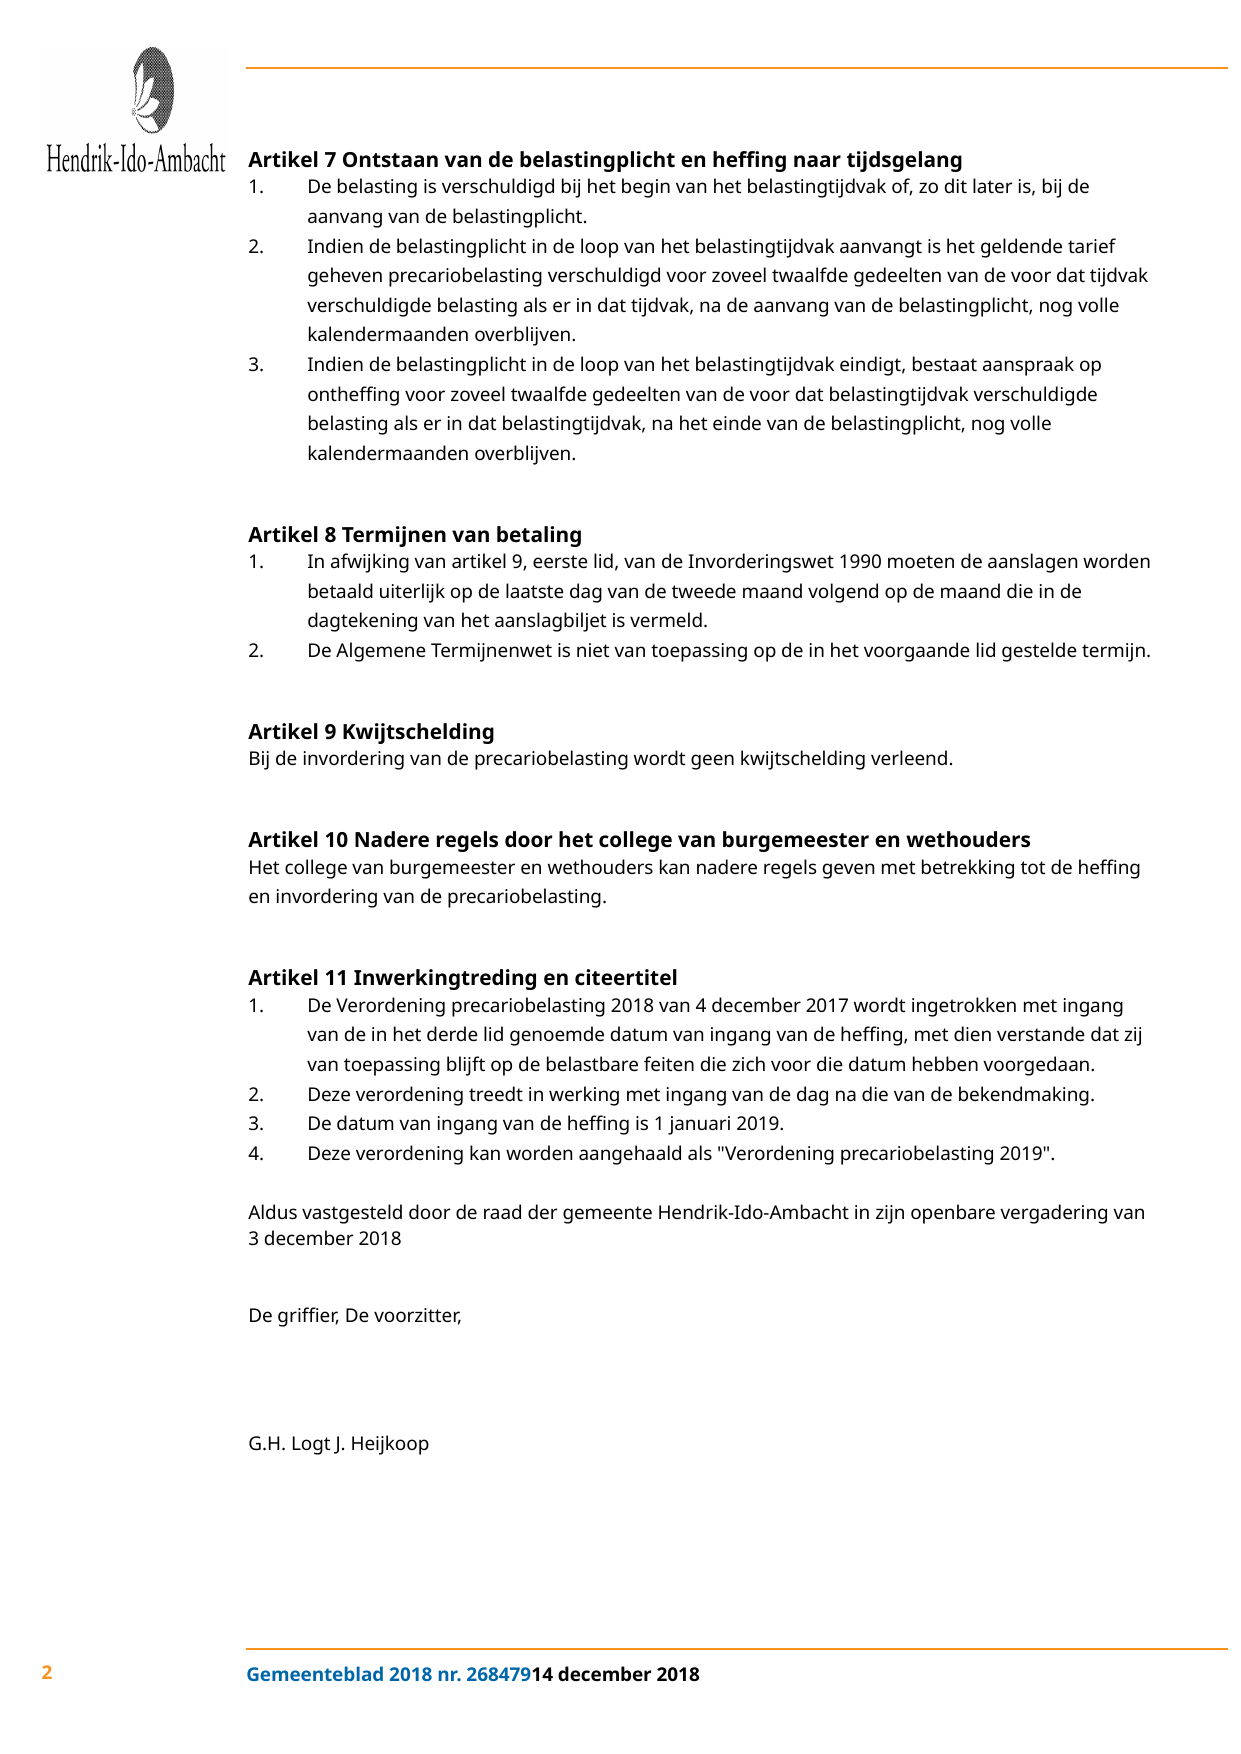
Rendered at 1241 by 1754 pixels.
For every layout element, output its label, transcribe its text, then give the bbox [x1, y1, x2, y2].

text Artikel 11 Inwerkingtreding en citeertitel [248, 963, 1152, 992]
text G.H. Logt J. Heijkoop [248, 1431, 1152, 1456]
text Aldus vastgesteld door de raad der gemeente Hendrik-Ido-Ambacht in zijn openbare vergadering van 3 december 2018 [248, 1199, 1152, 1251]
list De belasting is verschuldigd bij het begin van het belastingtijdvak of, zo dit later is, bij de aanvang van de belastingplicht. [248, 174, 1152, 229]
text Artikel 10 Nadere regels door het college van burgemeester en wethouders [248, 826, 1152, 854]
text Bij de invordering van de precariobelasting wordt geen kwijtschelding verleend. [248, 746, 1152, 771]
list Indien de belastingplicht in de loop van het belastingtijdvak aanvangt is het geldende tarief geheven precariobelasting verschuldigd voor zoveel twaalfde gedeelten van de voor dat tijdvak verschuldigde belasting als er in dat tijdvak, na de aanvang van de belastingplicht, nog volle kalendermaanden overblijven. [248, 233, 1152, 347]
text Artikel 9 Kwijtschelding [248, 717, 1152, 746]
picture [41, 47, 231, 172]
list De Algemene Termijnenwet is niet van toepassing op de in het voorgaande lid gestelde termijn. [248, 637, 1152, 663]
list Deze verordening kan worden aangehaald als "Verordening precariobelasting 2019". [248, 1140, 1152, 1166]
list In afwijking van artikel 9, eerste lid, van de Invorderingswet 1990 moeten de aanslagen worden betaald uiterlijk op de laatste dag van de tweede maand volgend op de maand die in de dagtekening van het aanslagbiljet is vermeld. [248, 548, 1152, 633]
list De datum van ingang van de heffing is 1 januari 2019. [248, 1110, 1152, 1136]
text De griffier, De voorzitter, [248, 1302, 1152, 1328]
text Het college van burgemeester en wethouders kan nadere regels geven met betrekking tot de heffing en invordering van de precariobelasting. [248, 854, 1152, 909]
list Deze verordening treedt in werking met ingang van de dag na die van de bekendmaking. [248, 1081, 1152, 1106]
list Indien de belastingplicht in de loop van het belastingtijdvak eindigt, bestaat aanspraak op ontheffing voor zoveel twaalfde gedeelten van de voor dat belastingtijdvak verschuldigde belasting als er in dat belastingtijdvak, na het einde van de belastingplicht, nog volle kalendermaanden overblijven. [248, 351, 1152, 466]
text Artikel 8 Termijnen van betaling [248, 520, 1152, 548]
list De Verordening precariobelasting 2018 van 4 december 2017 wordt ingetrokken met ingang van de in het derde lid genoemde datum van ingang van de heffing, met dien verstande dat zij van toepassing blijft op de belastbare feiten die zich voor die datum hebben voorgedaan. [248, 992, 1152, 1077]
text Artikel 7 Ontstaan van de belastingplicht en heffing naar tijdsgelang [248, 145, 1152, 174]
